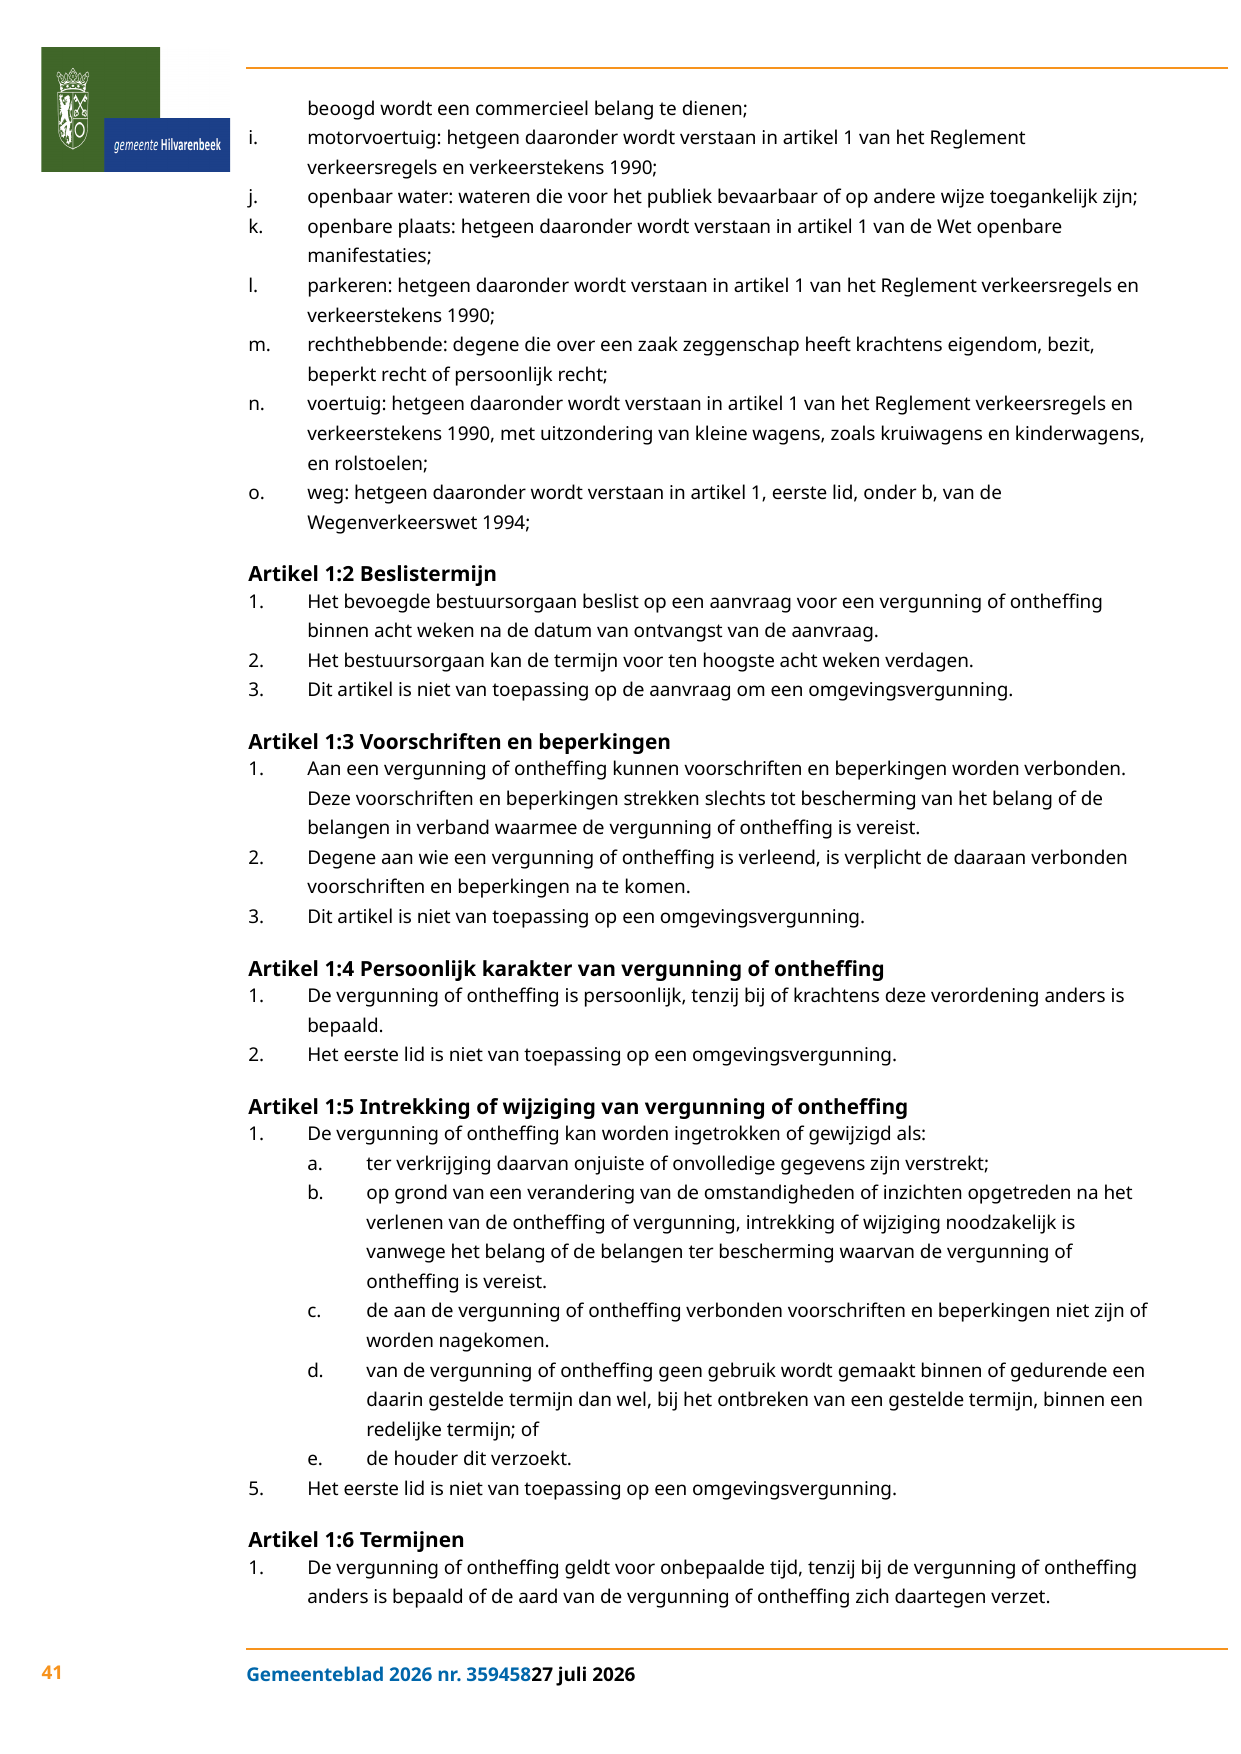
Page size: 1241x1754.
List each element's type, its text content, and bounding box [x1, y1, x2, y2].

list de houder dit verzoekt. [307, 1446, 1152, 1471]
list weg: hetgeen daaronder wordt verstaan in artikel 1, eerste lid, onder b, van de Wegenverkeerswet 1994; [248, 479, 1152, 535]
list Het bevoegde bestuursorgaan beslist op een aanvraag voor een vergunning of ontheffing binnen acht weken na de datum van ontvangst van de aanvraag. [248, 588, 1152, 643]
list voertuig: hetgeen daaronder wordt verstaan in artikel 1 van het Reglement verkeersregels en verkeerstekens 1990, met uitzondering van kleine wagens, zoals kruiwagens en kinderwagens, en rolstoelen; [248, 391, 1152, 476]
list openbare plaats: hetgeen daaronder wordt verstaan in artikel 1 van de Wet openbare manifestaties; [248, 213, 1152, 268]
picture [41, 47, 231, 172]
list De vergunning of ontheffing is persoonlijk, tenzij bij of krachtens deze verordening anders is bepaald. [248, 982, 1152, 1037]
list Aan een vergunning of ontheffing kunnen voorschriften en beperkingen worden verbonden. Deze voorschriften en beperkingen strekken slechts tot bescherming van het belang of de belangen in verband waarmee de vergunning of ontheffing is vereist. [248, 755, 1152, 840]
list de aan de vergunning of ontheffing verbonden voorschriften en beperkingen niet zijn of worden nagekomen. [307, 1298, 1152, 1353]
list parkeren: hetgeen daaronder wordt verstaan in artikel 1 van het Reglement verkeersregels en verkeerstekens 1990; [248, 272, 1152, 328]
list De vergunning of ontheffing kan worden ingetrokken of gewijzigd als: [248, 1120, 1152, 1146]
text Artikel 1:4 Persoonlijk karakter van vergunning of ontheffing [248, 954, 1152, 982]
list op grond van een verandering van de omstandigheden of inzichten opgetreden na het verlenen van de ontheffing of vergunning, intrekking of wijziging noodzakelijk is vanwege het belang of de belangen ter bescherming waarvan de vergunning of ontheffing is vereist. [307, 1179, 1152, 1294]
list rechthebbende: degene die over een zaak zeggenschap heeft krachtens eigendom, bezit, beperkt recht of persoonlijk recht; [248, 331, 1152, 387]
list Degene aan wie een vergunning of ontheffing is verleend, is verplicht de daaraan verbonden voorschriften en beperkingen na te komen. [248, 844, 1152, 899]
list ter verkrijging daarvan onjuiste of onvolledige gegevens zijn verstrekt; [307, 1150, 1152, 1176]
list beoogd wordt een commercieel belang te dienen; [248, 95, 1152, 121]
text Artikel 1:5 Intrekking of wijziging van vergunning of ontheffing [248, 1092, 1152, 1120]
list Dit artikel is niet van toepassing op een omgevingsvergunning. [248, 903, 1152, 929]
list van de vergunning of ontheffing geen gebruik wordt gemaakt binnen of gedurende een daarin gestelde termijn dan wel, bij het ontbreken van een gestelde termijn, binnen een redelijke termijn; of [307, 1357, 1152, 1442]
text Artikel 1:6 Termijnen [248, 1526, 1152, 1554]
text Artikel 1:3 Voorschriften en beperkingen [248, 727, 1152, 755]
list Het eerste lid is niet van toepassing op een omgevingsvergunning. [248, 1041, 1152, 1067]
list De vergunning of ontheffing geldt voor onbepaalde tijd, tenzij bij de vergunning of ontheffing anders is bepaald of de aard van de vergunning of ontheffing zich daartegen verzet. [248, 1554, 1152, 1609]
list Het bestuursorgaan kan de termijn voor ten hoogste acht weken verdagen. [248, 647, 1152, 673]
list Het eerste lid is niet van toepassing op een omgevingsvergunning. [248, 1475, 1152, 1501]
list motorvoertuig: hetgeen daaronder wordt verstaan in artikel 1 van het Reglement verkeersregels en verkeerstekens 1990; [248, 124, 1152, 180]
list openbaar water: wateren die voor het publiek bevaarbaar of op andere wijze toegankelijk zijn; [248, 183, 1152, 209]
text Artikel 1:2 Beslistermijn [248, 559, 1152, 588]
list Dit artikel is niet van toepassing op de aanvraag om een omgevingsvergunning. [248, 677, 1152, 702]
